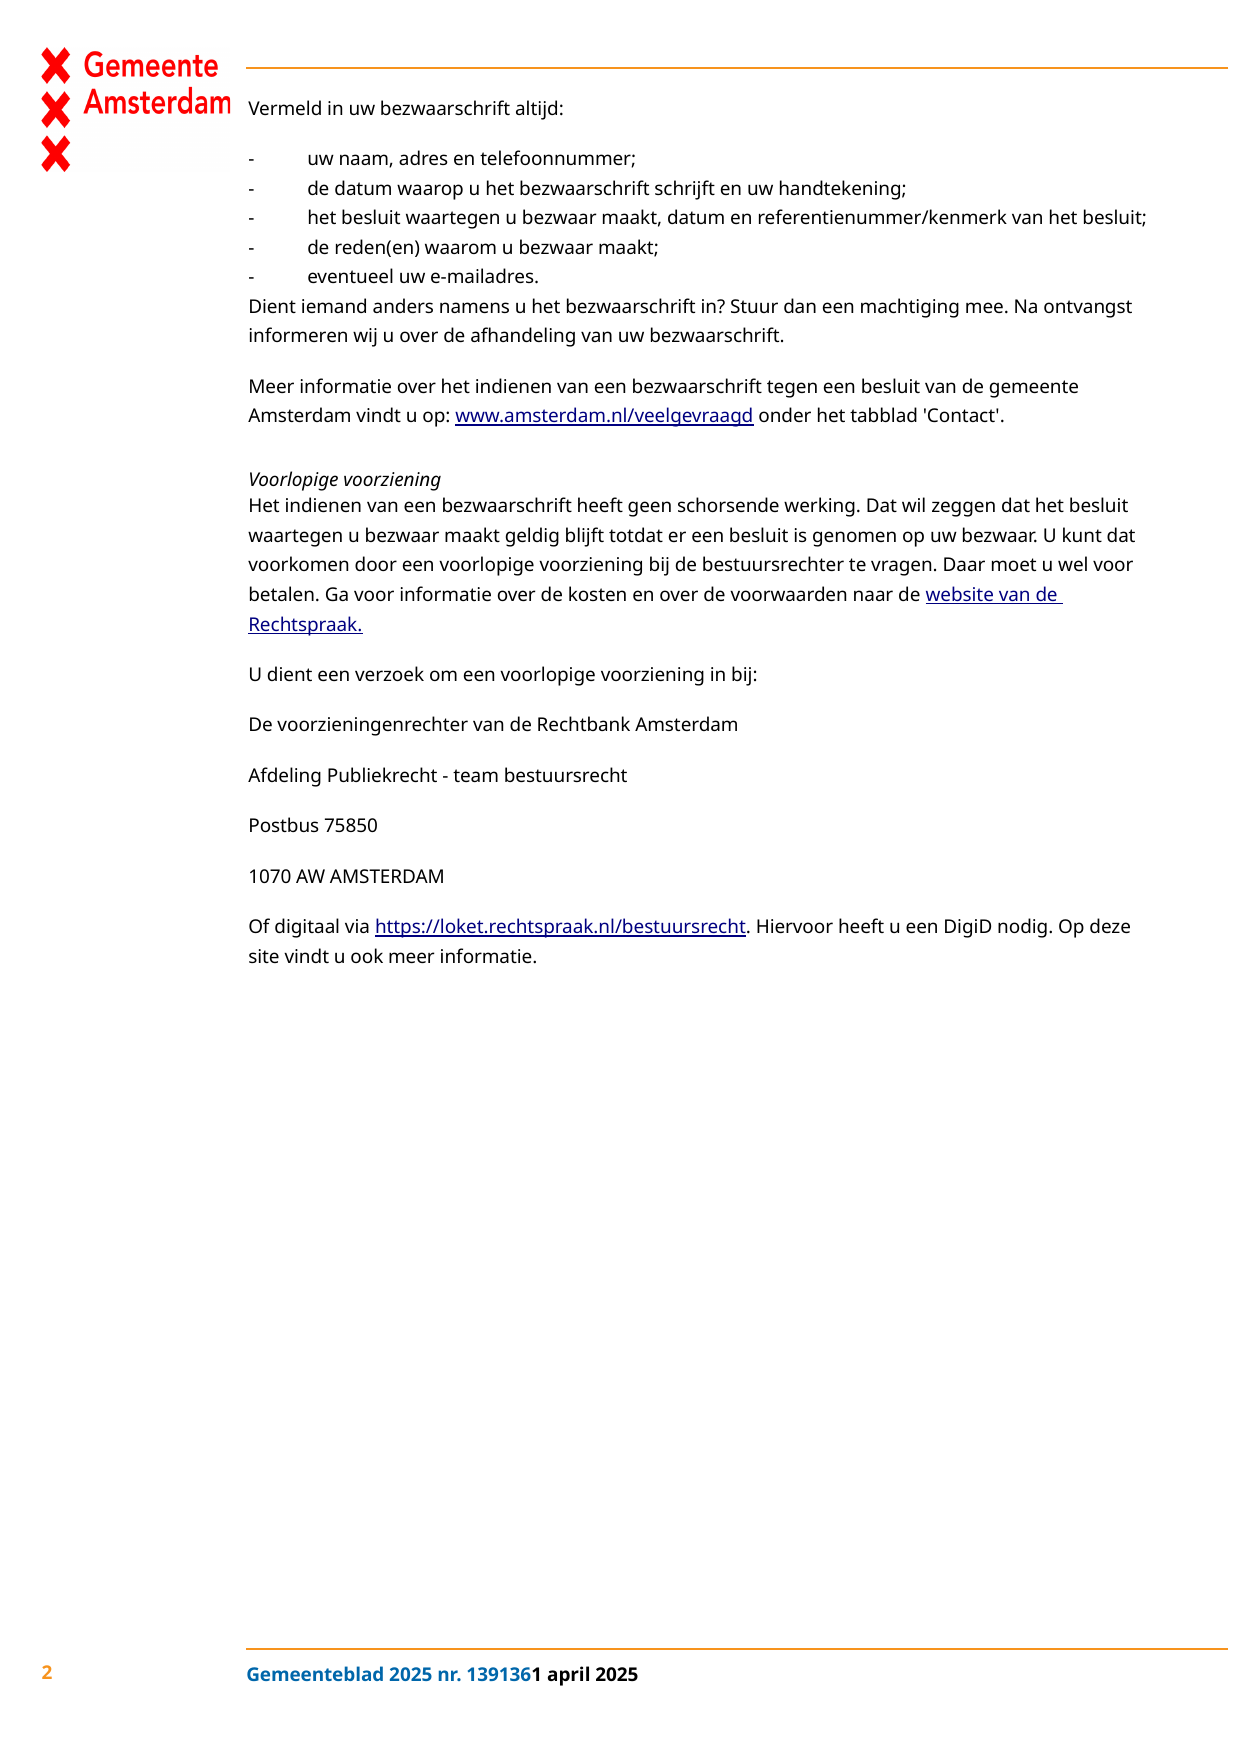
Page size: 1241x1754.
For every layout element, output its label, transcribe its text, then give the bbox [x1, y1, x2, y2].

text U dient een verzoek om een voorlopige voorziening in bij: [248, 661, 1152, 687]
text Postbus 75850 [248, 812, 1152, 838]
text Het indienen van een bezwaarschrift heeft geen schorsende werking. Dat wil zeggen dat het besluit waartegen u bezwaar maakt geldig blijft totdat er een besluit is genomen op uw bezwaar. U kunt dat voorkomen door een voorlopige voorziening bij de bestuursrechter te vragen. Daar moet u wel voor betalen. Ga voor informatie over de kosten en over de voorwaarden naar de website van de Rechtspraak. [248, 492, 1152, 636]
list de datum waarop u het bezwaarschrift schrijft en uw handtekening; [248, 175, 1152, 201]
text Afdeling Publiekrecht - team bestuursrecht [248, 762, 1152, 788]
text 1070 AW AMSTERDAM [248, 863, 1152, 888]
list de reden(en) waarom u bezwaar maakt; [248, 234, 1152, 260]
list eventueel uw e-mailadres. [248, 263, 1152, 289]
picture [41, 47, 231, 172]
text Meer informatie over het indienen van een bezwaarschrift tegen een besluit van de gemeente Amsterdam vindt u op: www.amsterdam.nl/veelgevraagd onder het tabblad 'Contact'. [248, 373, 1152, 428]
text Voorlopige voorziening [248, 467, 1152, 492]
text Of digitaal via https://loket.rechtspraak.nl/bestuursrecht. Hiervoor heeft u een DigiD nodig. Op deze site vindt u ook meer informatie. [248, 913, 1152, 968]
list het besluit waartegen u bezwaar maakt, datum en referentienummer/kenmerk van het besluit; [248, 204, 1152, 230]
list uw naam, adres en telefoonnummer; [248, 145, 1152, 171]
text Dient iemand anders namens u het bezwaarschrift in? Stuur dan een machtiging mee. Na ontvangst informeren wij u over de afhandeling van uw bezwaarschrift. [248, 293, 1152, 348]
text Vermeld in uw bezwaarschrift altijd: [248, 95, 1152, 121]
text De voorzieningenrechter van de Rechtbank Amsterdam [248, 712, 1152, 737]
